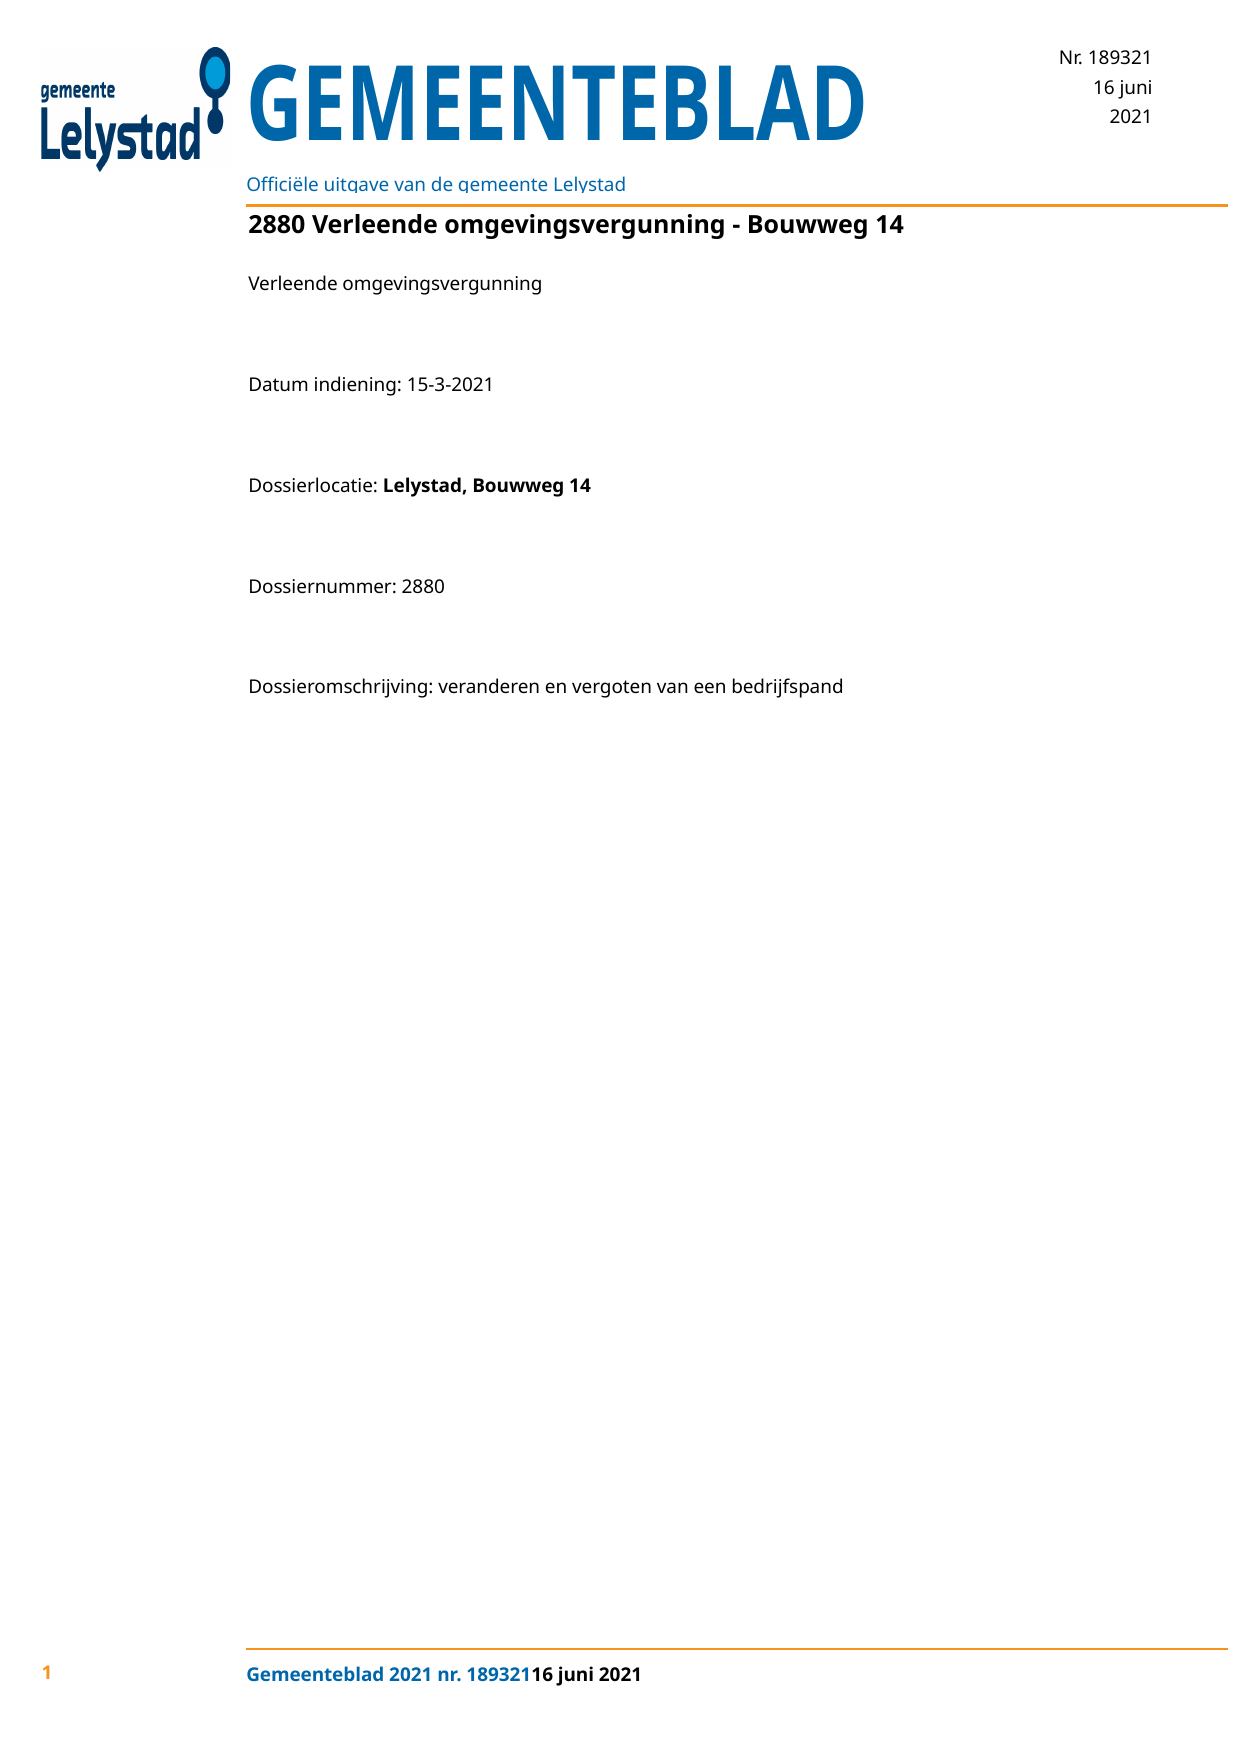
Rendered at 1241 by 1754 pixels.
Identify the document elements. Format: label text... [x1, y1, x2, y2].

picture [41, 47, 231, 172]
text Dossierlocatie: Lelystad, Bouwweg 14 [248, 472, 1152, 498]
text Dossieromschrijving: veranderen en vergoten van een bedrijfspand [248, 674, 1152, 699]
text Datum indiening: 15-3-2021 [248, 371, 1152, 397]
text Dossiernummer: 2880 [248, 573, 1152, 598]
text 2880 Verleende omgevingsvergunning - Bouwweg 14 [248, 207, 1152, 241]
text Verleende omgevingsvergunning [248, 270, 1152, 296]
